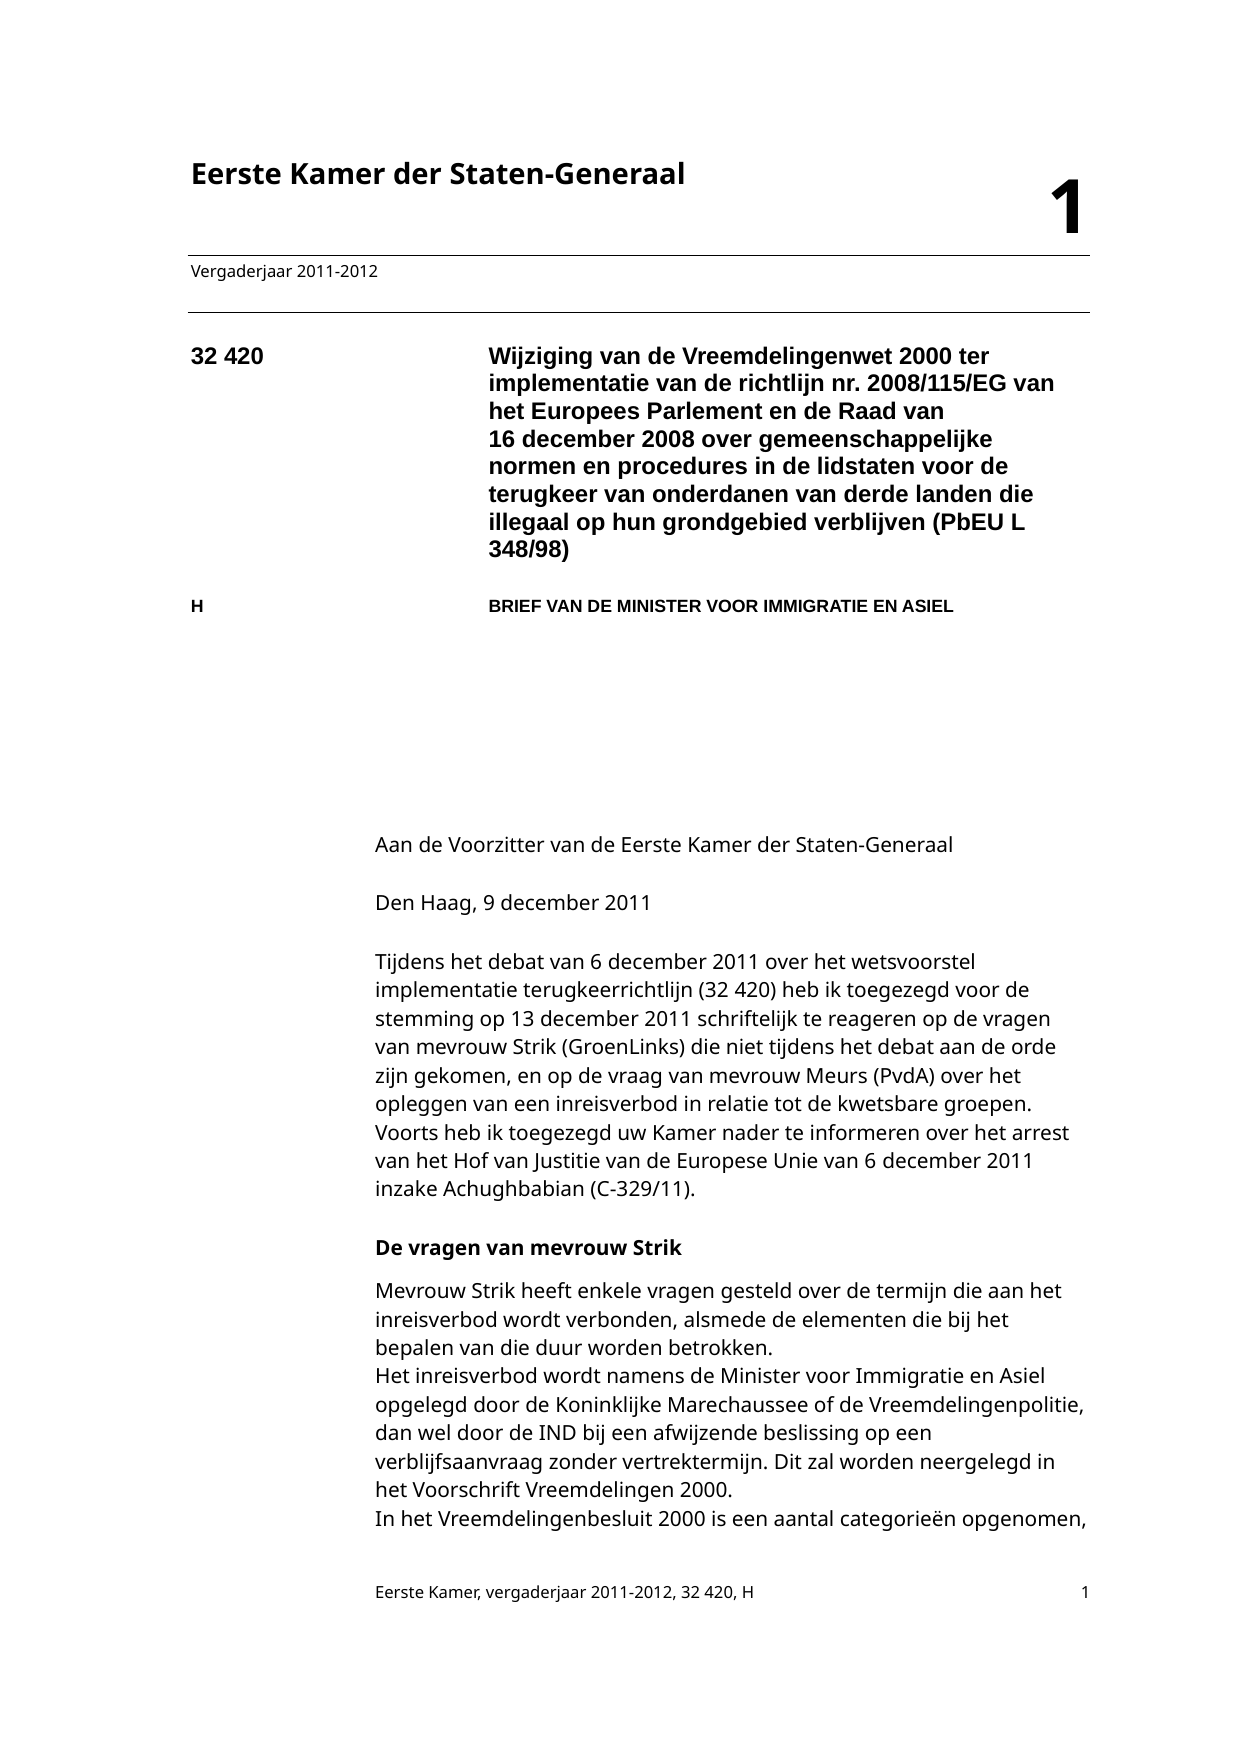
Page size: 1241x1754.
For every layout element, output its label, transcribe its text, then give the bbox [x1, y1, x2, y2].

table_cell Wijziging van de Vreemdelingenwet 2000 ter implementatie van de richtlijn nr. 2008/115/EG van het Europees Parlement en de Raad van 16 december 2008 over gemeenschappelijke normen en procedures in de lidstaten voor de terugkeer van onderdanen van derde landen die illegaal op hun grondgebied verblijven (PbEU L 348/98) [485, 339, 1090, 593]
text Aan de Voorzitter van de Eerste Kamer der Staten-Generaal [375, 830, 1090, 858]
table_cell Vergaderjaar 2011-2012 [188, 256, 485, 312]
table_header Eerste Kamer der Staten-Generaal [188, 150, 909, 255]
table_cell [485, 256, 1090, 312]
table_cell BRIEF VAN DE MINISTER VOOR IMMIGRATIE EN ASIEL [485, 593, 1090, 712]
text Mevrouw Strik heeft enkele vragen gesteld over de termijn die aan het inreisverbod wordt verbonden, alsmede de elementen die bij het bepalen van die duur worden betrokken. [375, 1276, 1090, 1362]
text Tijdens het debat van 6 december 2011 over het wetsvoorstel implementatie terugkeerrichtlijn (32 420) heb ik toegezegd voor de stemming op 13 december 2011 schriftelijk te reageren op de vragen van mevrouw Strik (GroenLinks) die niet tijdens het debat aan de orde zijn gekomen, en op de vraag van mevrouw Meurs (PvdA) over het opleggen van een inreisverbod in relatie tot de kwetsbare groepen. Voorts heb ik toegezegd uw Kamer nader te informeren over het arrest van het Hof van Justitie van de Europese Unie van 6 december 2011 inzake Achughbabian (C-329/11). [375, 947, 1090, 1203]
table_cell [188, 313, 485, 339]
text In het Vreemdelingenbesluit 2000 is een aantal categorieën opgenomen, [375, 1504, 1090, 1532]
table_header 1 [910, 150, 1090, 255]
text Den Haag, 9 december 2011 [375, 888, 1090, 917]
table_cell [485, 313, 1090, 339]
text Het inreisverbod wordt namens de Minister voor Immigratie en Asiel opgelegd door de Koninklijke Marechaussee of de Vreemdelingenpolitie, dan wel door de IND bij een afwijzende beslissing op een verblijfsaanvraag zonder vertrektermijn. Dit zal worden neergelegd in het Voorschrift Vreemdelingen 2000. [375, 1362, 1090, 1504]
table_cell 32 420 [188, 339, 485, 593]
table_cell H [188, 593, 485, 712]
text De vragen van mevrouw Strik [375, 1233, 1090, 1261]
